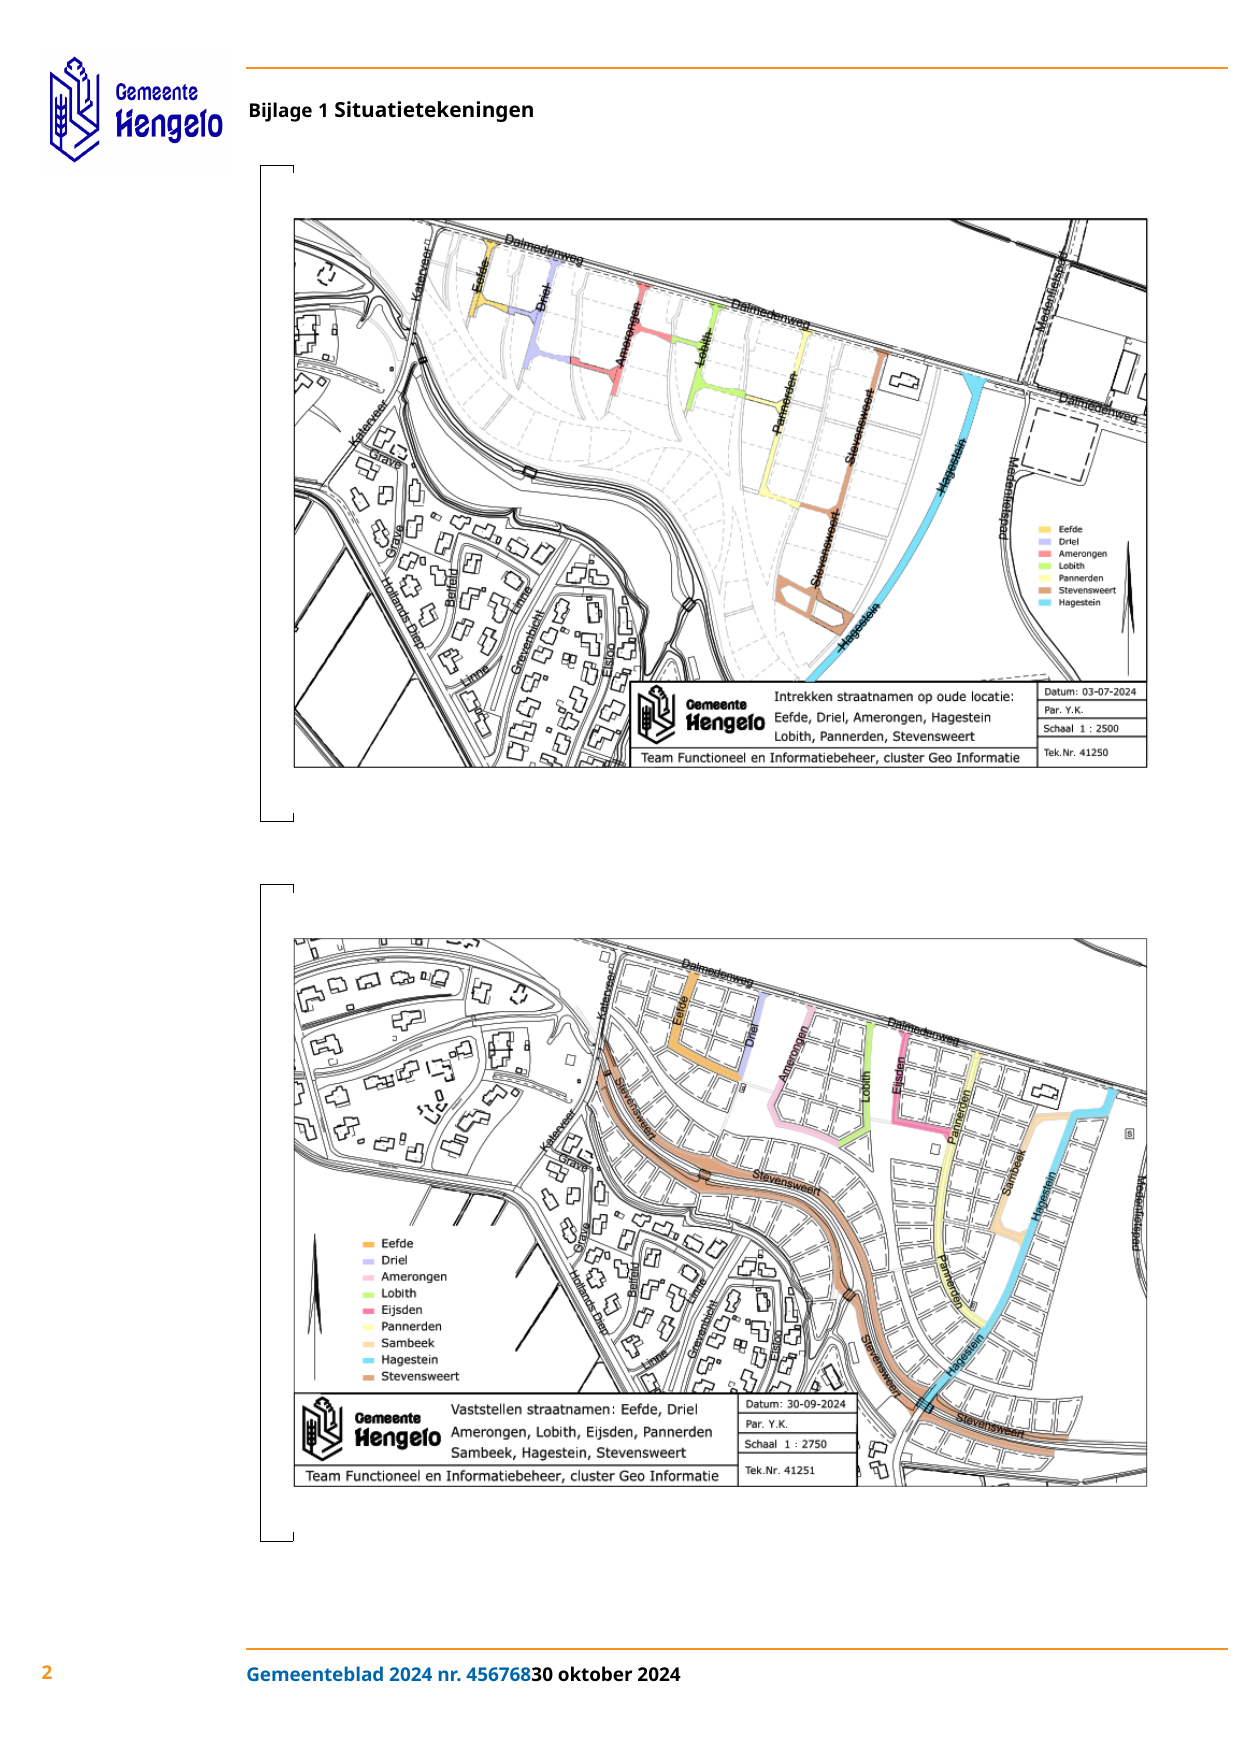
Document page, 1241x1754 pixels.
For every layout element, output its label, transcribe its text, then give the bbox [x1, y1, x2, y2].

picture [268, 173, 1173, 813]
text Bijlage 1 Situatietekeningen [248, 95, 1152, 123]
picture [268, 893, 1173, 1532]
picture [41, 47, 231, 172]
